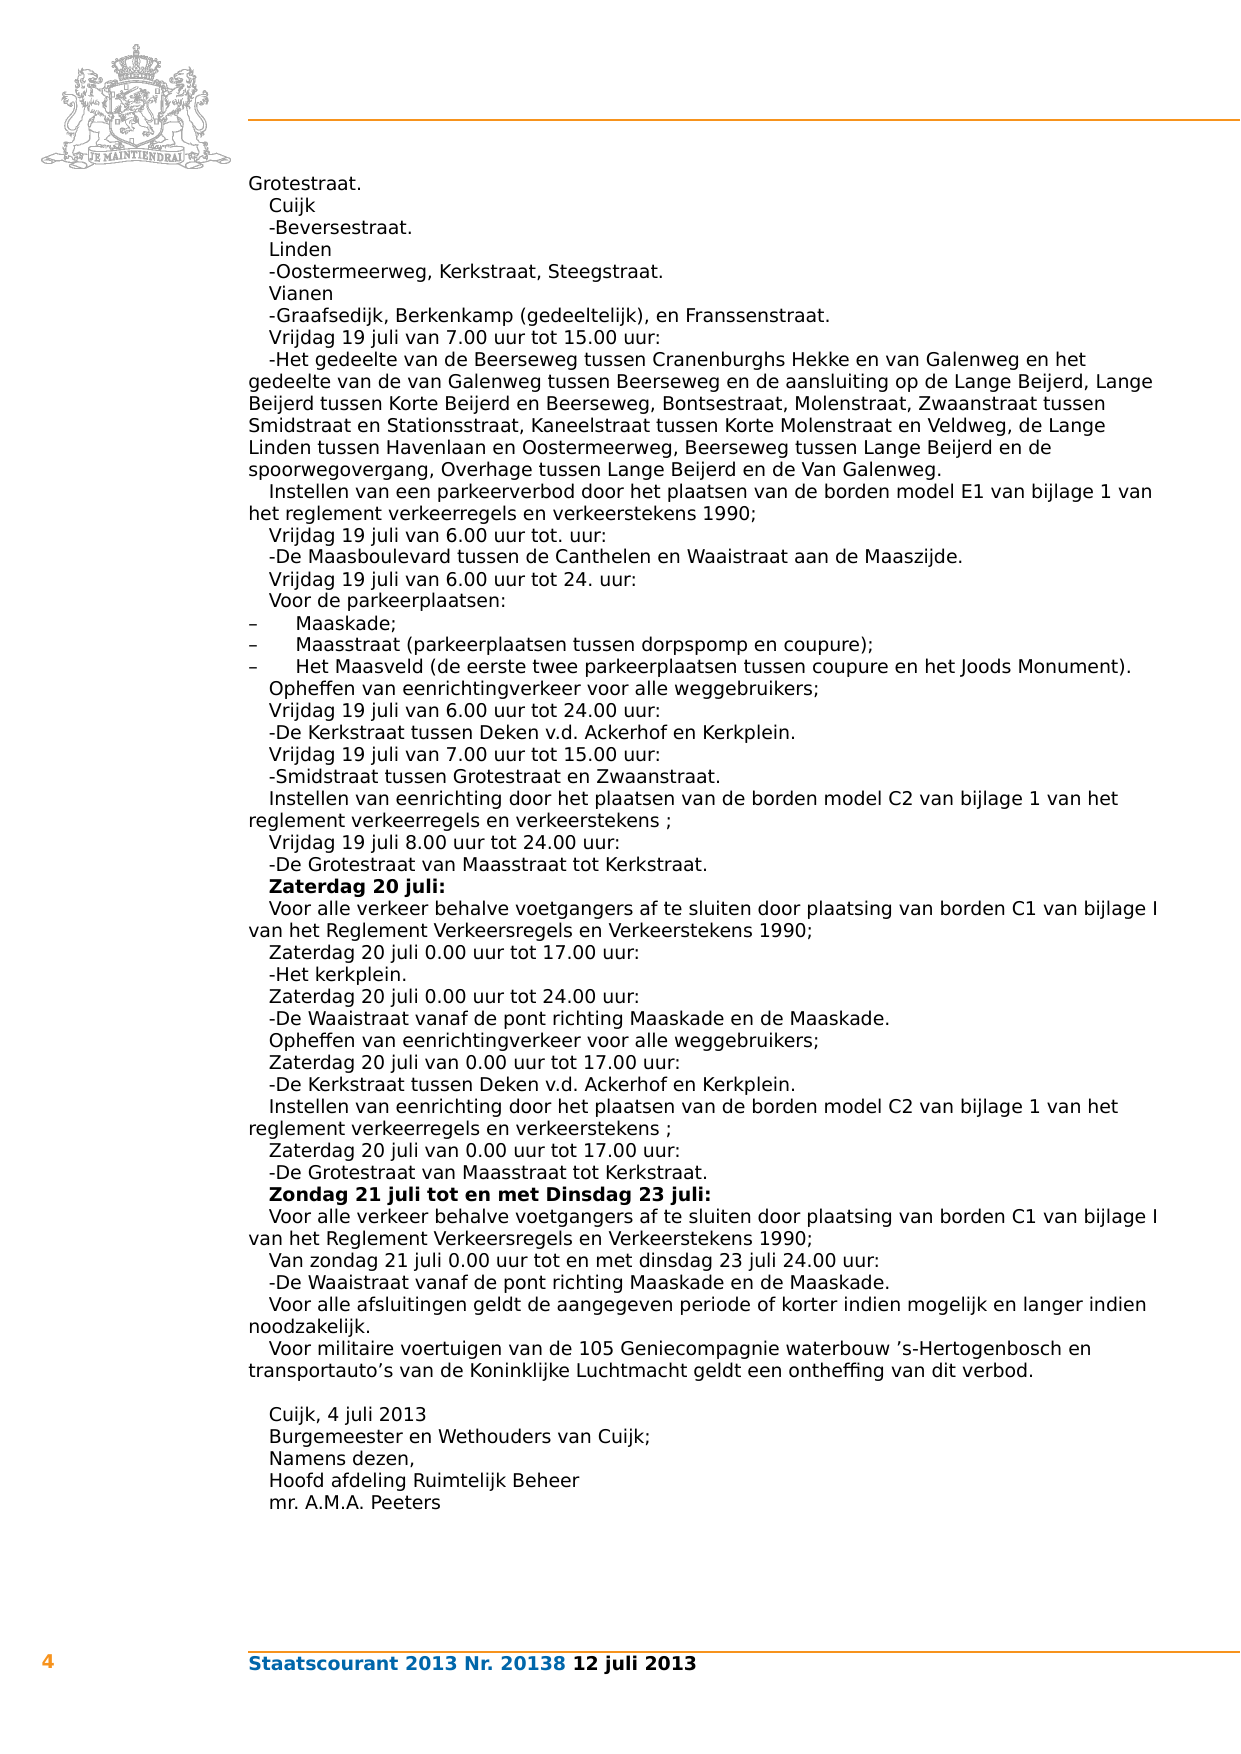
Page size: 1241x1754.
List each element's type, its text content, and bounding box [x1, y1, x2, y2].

text Vianen [248, 283, 1163, 305]
text Instellen van eenrichting door het plaatsen van de borden model C2 van bijlage 1 van het reglement verkeerregels en verkeerstekens ; [248, 1096, 1163, 1140]
text -De Kerkstraat tussen Deken v.d. Ackerhof en Kerkplein. [248, 722, 1163, 744]
text Zaterdag 20 juli 0.00 uur tot 24.00 uur: [248, 986, 1163, 1008]
text Burgemeester en Wethouders van Cuijk; [248, 1426, 1163, 1448]
text -Oostermeerweg, Kerkstraat, Steegstraat. [248, 261, 1163, 283]
list Het Maasveld (de eerste twee parkeerplaatsen tussen coupure en het Joods Monument). [248, 656, 1163, 678]
text mr. A.M.A. Peeters [248, 1492, 1163, 1513]
text Instellen van eenrichting door het plaatsen van de borden model C2 van bijlage 1 van het reglement verkeerregels en verkeerstekens ; [248, 788, 1163, 832]
text -Graafsedijk, Berkenkamp (gedeeltelijk), en Franssenstraat. [248, 305, 1163, 327]
text -Het gedeelte van de Beerseweg tussen Cranenburghs Hekke en van Galenweg en het gedeelte van de van Galenweg tussen Beerseweg en de aansluiting op de Lange Beijerd, Lange Beijerd tussen Korte Beijerd en Beerseweg, Bontsestraat, Molenstraat, Zwaanstraat tussen Smidstraat en Stationsstraat, Kaneelstraat tussen Korte Molenstraat en Veldweg, de Lange Linden tussen Havenlaan en Oostermeerweg, Beerseweg tussen Lange Beijerd en de spoorwegovergang, Overhage tussen Lange Beijerd en de Van Galenweg. [248, 349, 1163, 481]
picture [41, 44, 231, 169]
text -De Waaistraat vanaf de pont richting Maaskade en de Maaskade. [248, 1008, 1163, 1030]
text -De Grotestraat van Maasstraat tot Kerkstraat. [248, 1162, 1163, 1184]
text Vrijdag 19 juli van 6.00 uur tot. uur: [248, 524, 1163, 546]
text Opheffen van eenrichtingverkeer voor alle weggebruikers; [248, 678, 1163, 700]
text Voor alle afsluitingen geldt de aangegeven periode of korter indien mogelijk en langer indien noodzakelijk. [248, 1294, 1163, 1338]
text Voor alle verkeer behalve voetgangers af te sluiten door plaatsing van borden C1 van bijlage I van het Reglement Verkeersregels en Verkeerstekens 1990; [248, 898, 1163, 942]
text -De Kerkstraat tussen Deken v.d. Ackerhof en Kerkplein. [248, 1074, 1163, 1096]
text Instellen van een parkeerverbod door het plaatsen van de borden model E1 van bijlage 1 van het reglement verkeerregels en verkeerstekens 1990; [248, 481, 1163, 524]
text Vrijdag 19 juli 8.00 uur tot 24.00 uur: [248, 832, 1163, 854]
list Maasstraat (parkeerplaatsen tussen dorpspomp en coupure); [248, 634, 1163, 656]
text Vrijdag 19 juli van 6.00 uur tot 24. uur: [248, 568, 1163, 590]
text Opheffen van eenrichtingverkeer voor alle weggebruikers; [248, 1030, 1163, 1052]
text Vrijdag 19 juli van 7.00 uur tot 15.00 uur: [248, 327, 1163, 349]
text Grotestraat. [248, 173, 1163, 195]
text Voor alle verkeer behalve voetgangers af te sluiten door plaatsing van borden C1 van bijlage I van het Reglement Verkeersregels en Verkeerstekens 1990; [248, 1206, 1163, 1250]
text Zondag 21 juli tot en met Dinsdag 23 juli: [248, 1184, 1163, 1206]
text Vrijdag 19 juli van 7.00 uur tot 15.00 uur: [248, 744, 1163, 766]
text -Het kerkplein. [248, 964, 1163, 986]
text Namens dezen, [248, 1448, 1163, 1469]
text Vrijdag 19 juli van 6.00 uur tot 24.00 uur: [248, 700, 1163, 722]
text Van zondag 21 juli 0.00 uur tot en met dinsdag 23 juli 24.00 uur: [248, 1250, 1163, 1272]
text -Beversestraat. [248, 217, 1163, 239]
list Maaskade; [248, 612, 1163, 634]
text Linden [248, 239, 1163, 261]
text Zaterdag 20 juli 0.00 uur tot 17.00 uur: [248, 942, 1163, 964]
text Zaterdag 20 juli: [248, 876, 1163, 898]
text -Smidstraat tussen Grotestraat en Zwaanstraat. [248, 766, 1163, 788]
text Voor militaire voertuigen van de 105 Geniecompagnie waterbouw ’s-Hertogenbosch en transportauto’s van de Koninklijke Luchtmacht geldt een ontheffing van dit verbod. [248, 1338, 1163, 1382]
text -De Waaistraat vanaf de pont richting Maaskade en de Maaskade. [248, 1272, 1163, 1294]
text -De Grotestraat van Maasstraat tot Kerkstraat. [248, 854, 1163, 876]
text Voor de parkeerplaatsen: [248, 590, 1163, 612]
text Cuijk, 4 juli 2013 [248, 1404, 1163, 1426]
text Zaterdag 20 juli van 0.00 uur tot 17.00 uur: [248, 1140, 1163, 1162]
text -De Maasboulevard tussen de Canthelen en Waaistraat aan de Maaszijde. [248, 546, 1163, 568]
text Zaterdag 20 juli van 0.00 uur tot 17.00 uur: [248, 1052, 1163, 1074]
text Hoofd afdeling Ruimtelijk Beheer [248, 1469, 1163, 1492]
text Cuijk [248, 195, 1163, 217]
